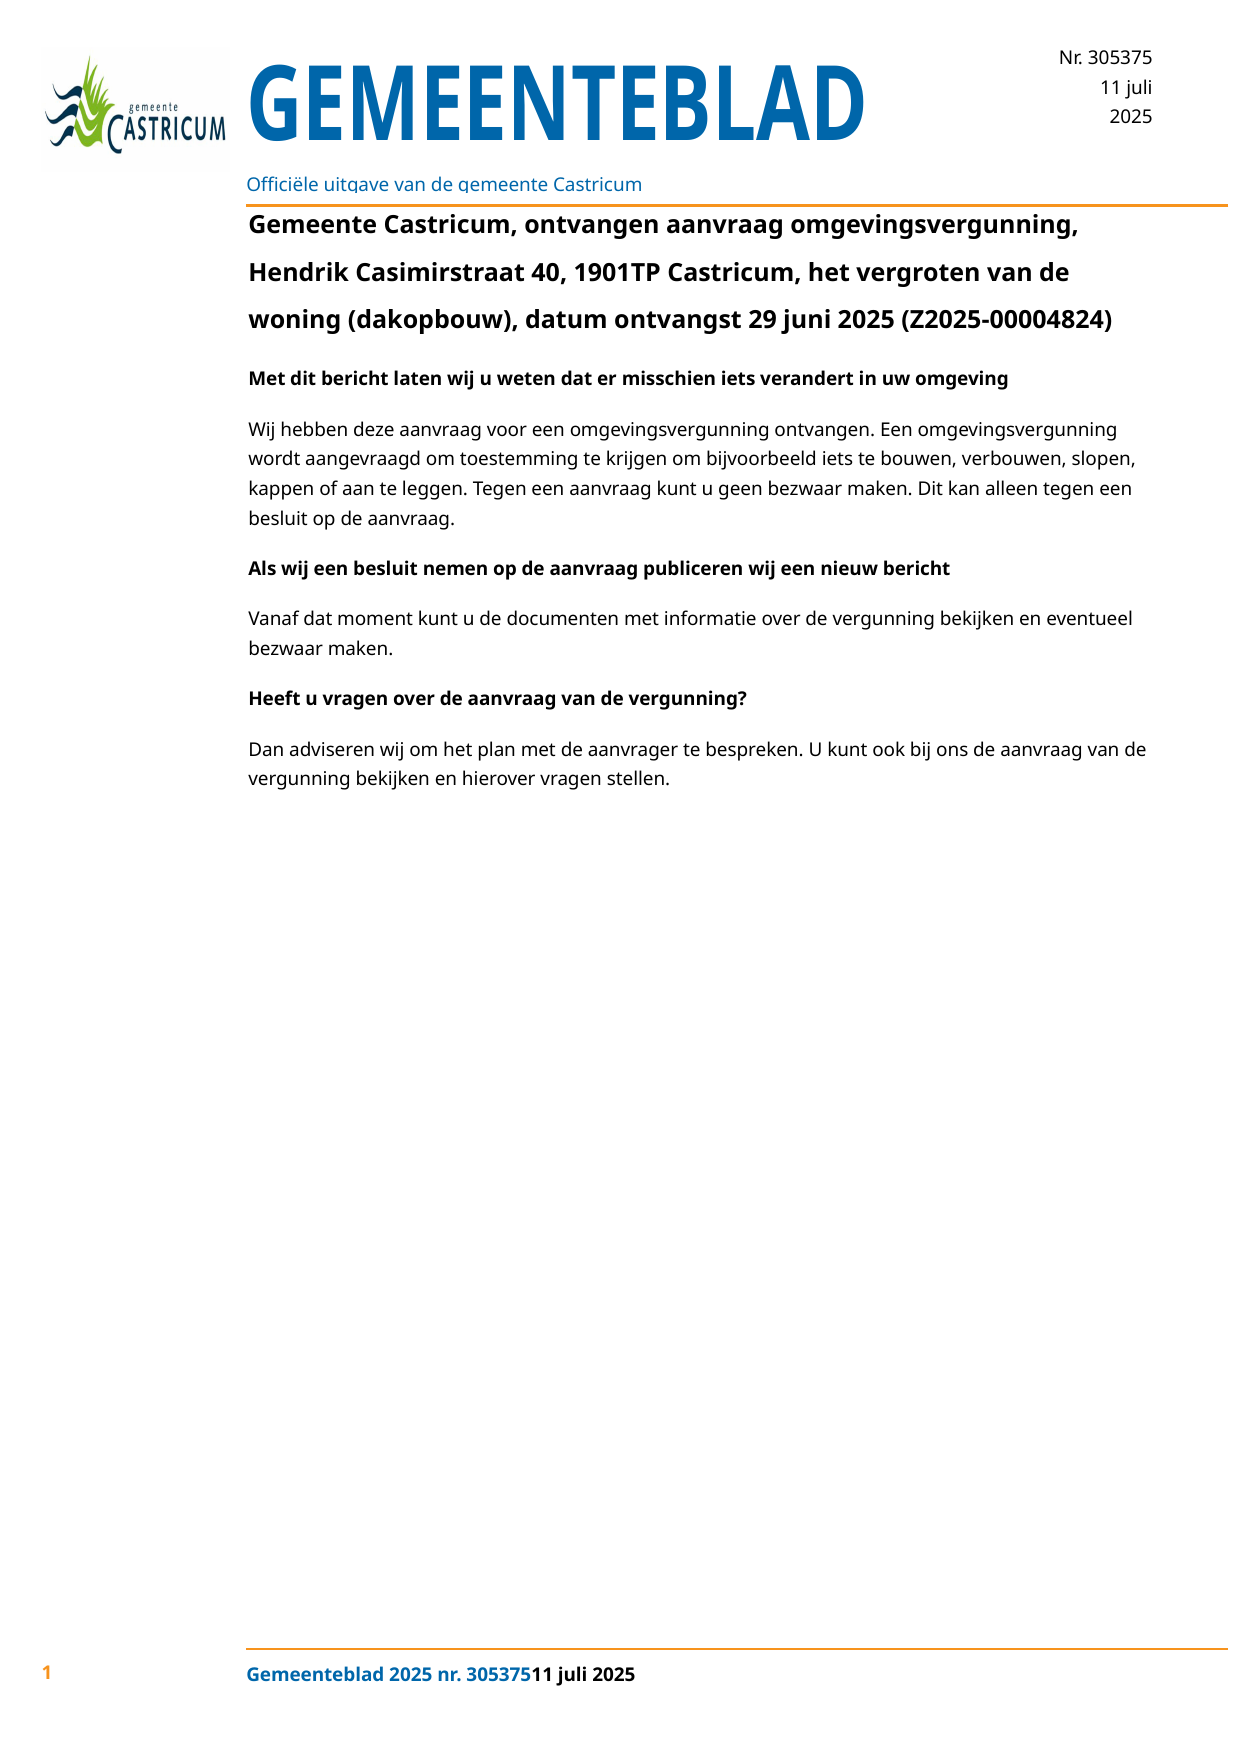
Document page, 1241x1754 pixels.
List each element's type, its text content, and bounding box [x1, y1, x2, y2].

text Dan adviseren wij om het plan met de aanvrager te bespreken. U kunt ook bij ons de aanvraag van de vergunning bekijken en hierover vragen stellen. [248, 736, 1152, 791]
text Vanaf dat moment kunt u de documenten met informatie over de vergunning bekijken en eventueel bezwaar maken. [248, 606, 1152, 661]
picture [41, 47, 231, 172]
text Gemeente Castricum, ontvangen aanvraag omgevingsvergunning, Hendrik Casimirstraat 40, 1901TP Castricum, het vergroten van de woning (dakopbouw), datum ontvangst 29 juni 2025 (Z2025-00004824) [248, 207, 1152, 336]
text Wij hebben deze aanvraag voor een omgevingsvergunning ontvangen. Een omgevingsvergunning wordt aangevraagd om toestemming te krijgen om bijvoorbeeld iets te bouwen, verbouwen, slopen, kappen of aan te leggen. Tegen een aanvraag kunt u geen bezwaar maken. Dit kan alleen tegen een besluit op de aanvraag. [248, 416, 1152, 530]
text Heeft u vragen over de aanvraag van de vergunning? [248, 686, 1152, 711]
text Als wij een besluit nemen op de aanvraag publiceren wij een nieuw bericht [248, 555, 1152, 581]
text Met dit bericht laten wij u weten dat er misschien iets verandert in uw omgeving [248, 366, 1152, 391]
